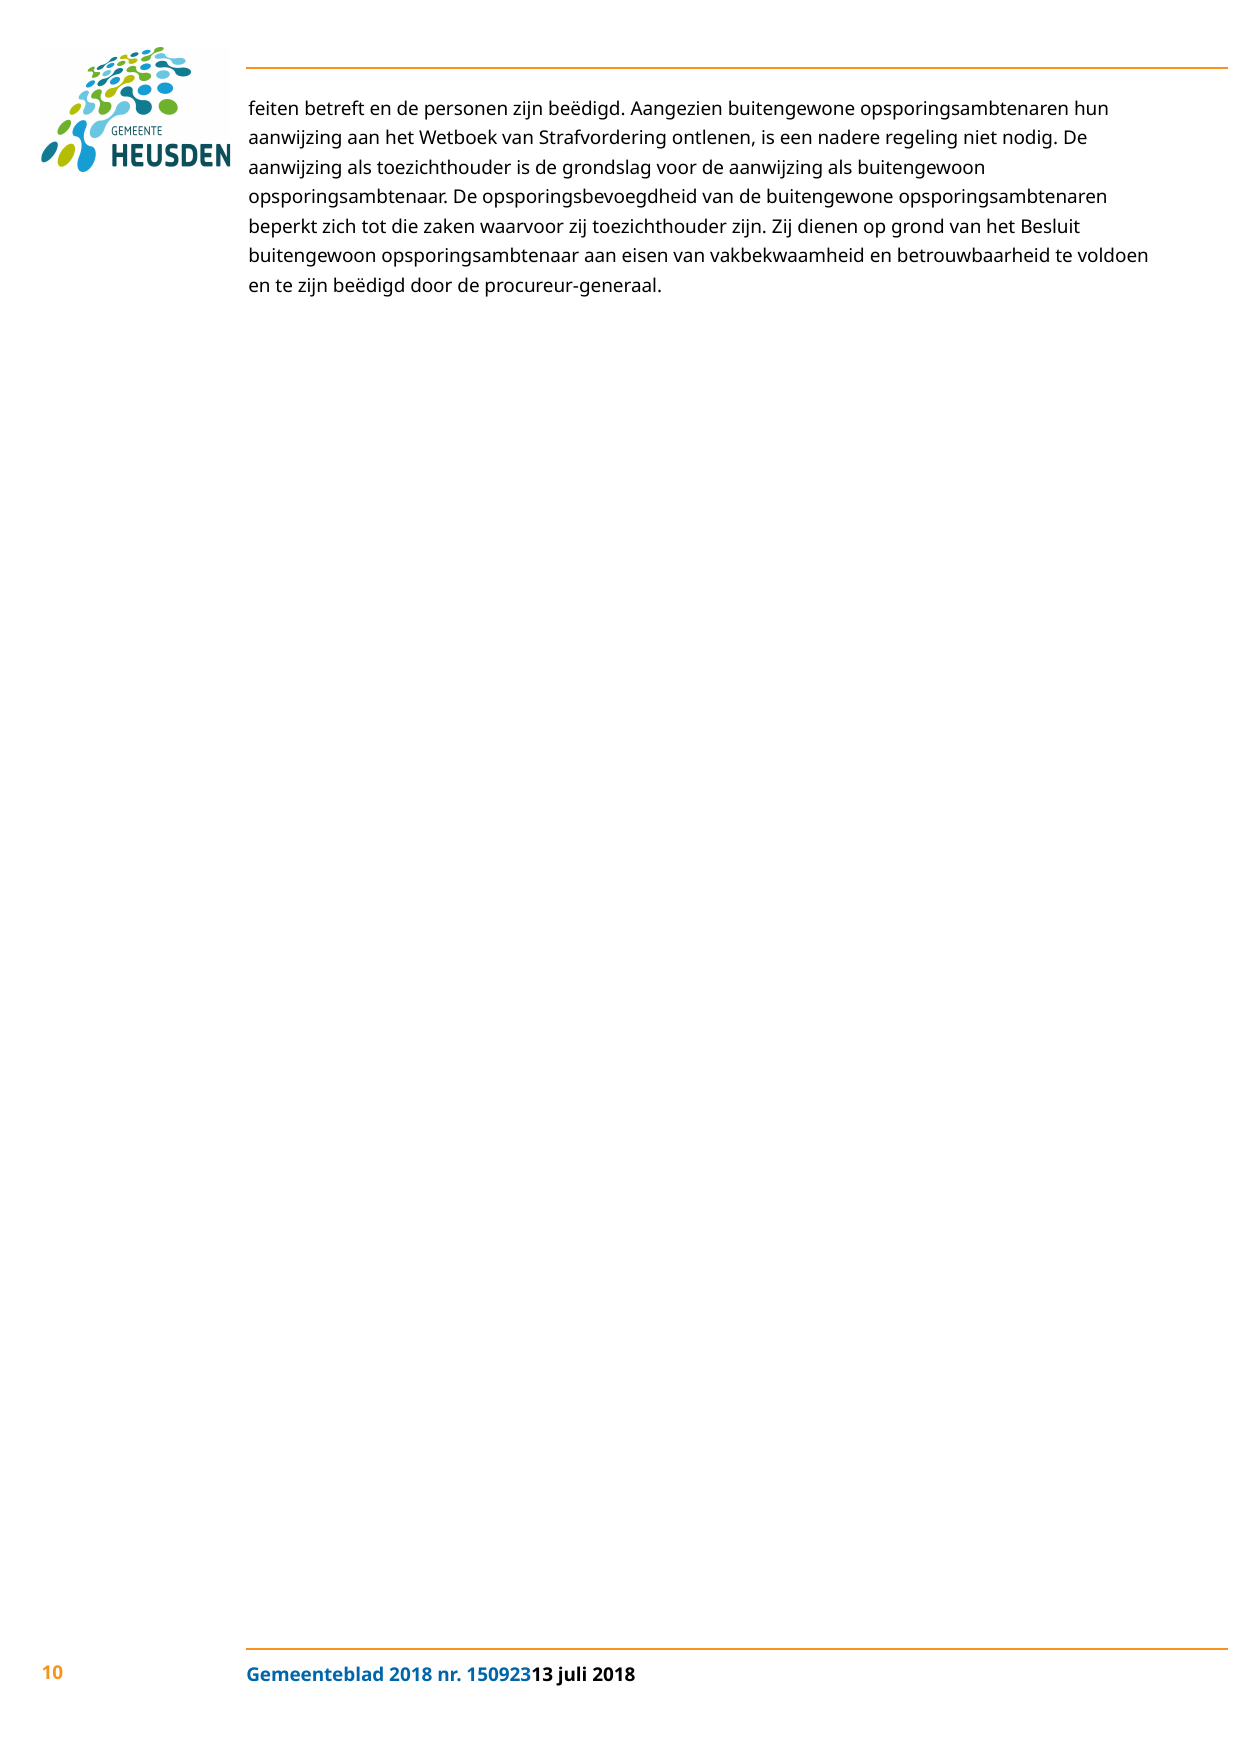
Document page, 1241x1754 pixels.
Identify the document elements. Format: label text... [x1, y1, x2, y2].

text feiten betreft en de personen zijn beëdigd. Aangezien buitengewone opsporingsambtenaren hun aanwijzing aan het Wetboek van Strafvordering ontlenen, is een nadere regeling niet nodig. De aanwijzing als toezichthouder is de grondslag voor de aanwijzing als buitengewoon opsporingsambtenaar. De opsporingsbevoegdheid van de buitengewone opsporingsambtenaren beperkt zich tot die zaken waarvoor zij toezichthouder zijn. Zij dienen op grond van het Besluit buitengewoon opsporingsambtenaar aan eisen van vakbekwaamheid en betrouwbaarheid te voldoen en te zijn beëdigd door de procureur-generaal. [248, 95, 1152, 298]
picture [41, 47, 231, 172]
